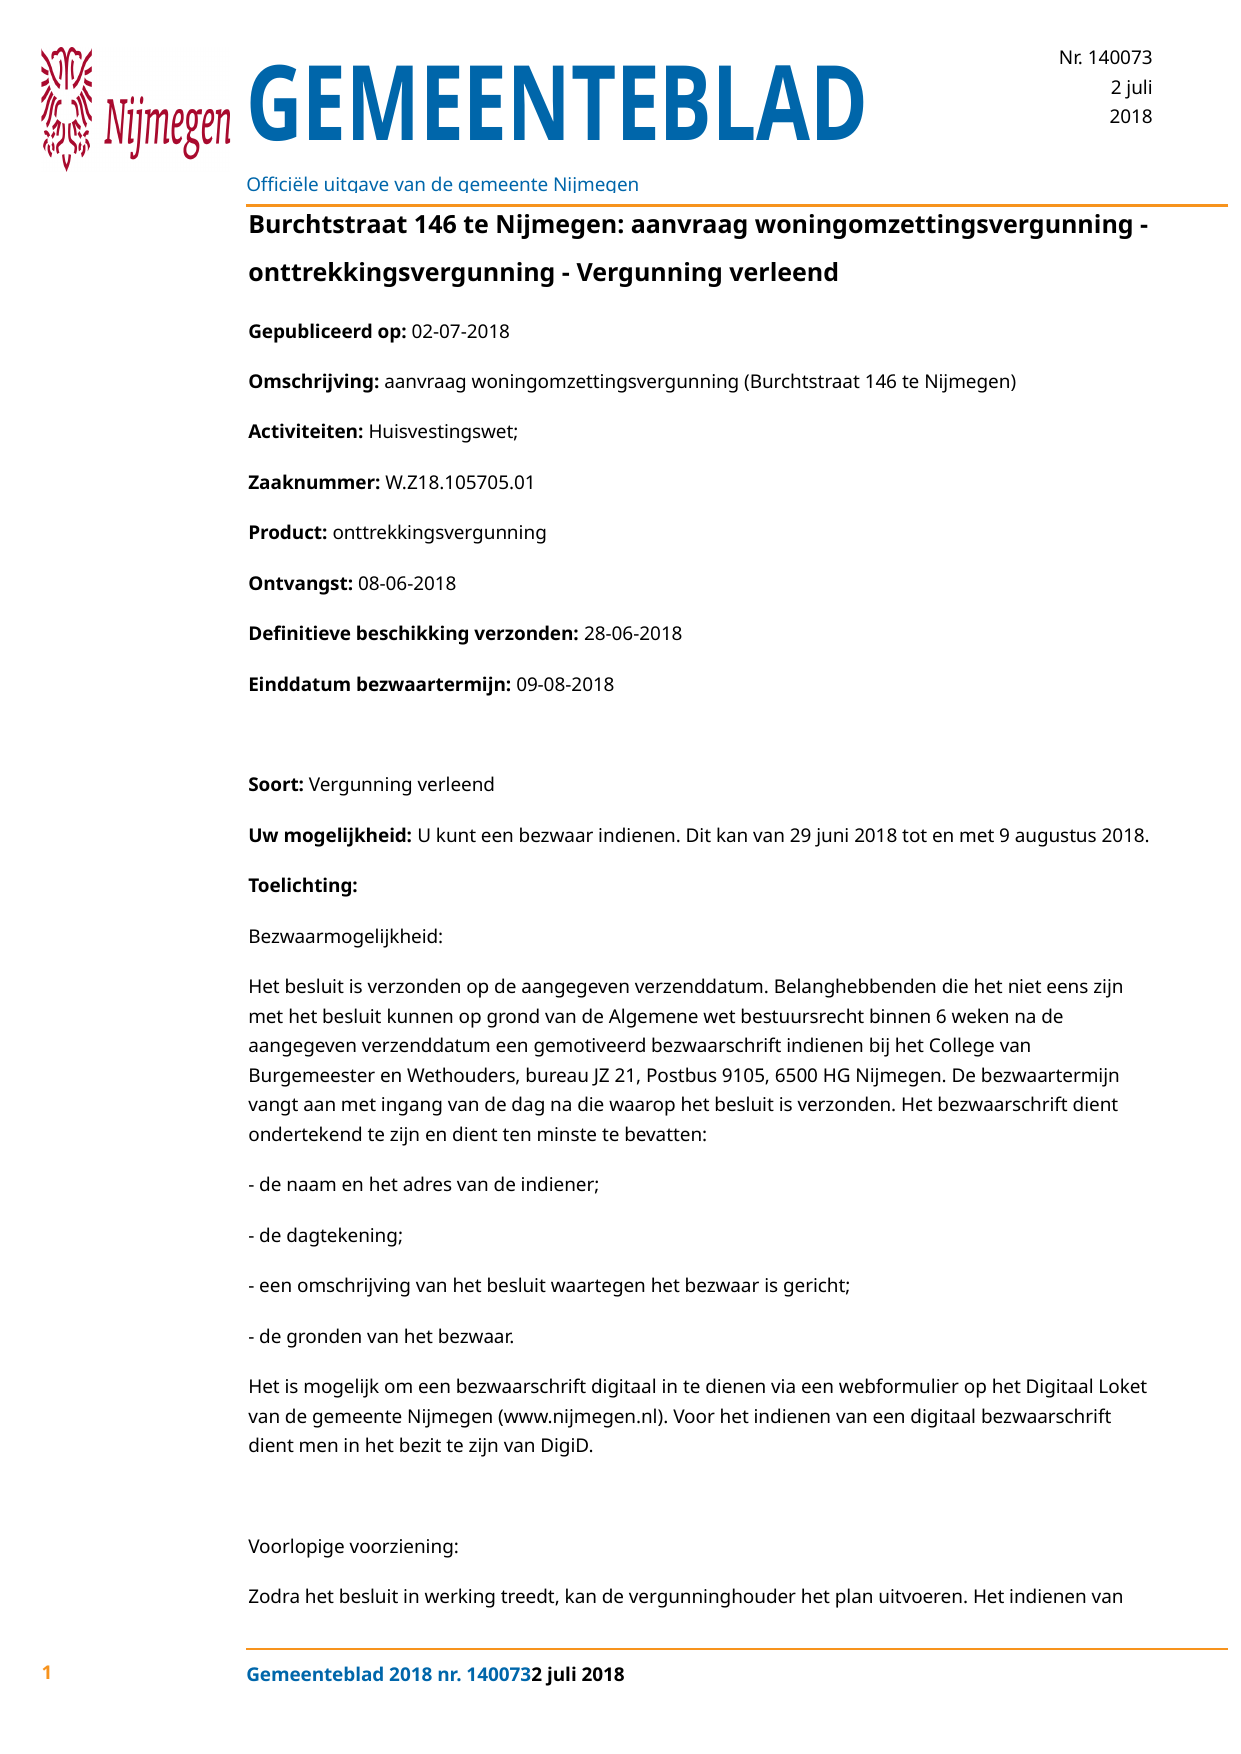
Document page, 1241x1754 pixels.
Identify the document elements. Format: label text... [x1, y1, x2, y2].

text Gepubliceerd op: 02-07-2018 [248, 318, 1152, 344]
text - een omschrijving van het besluit waartegen het bezwaar is gericht; [248, 1272, 1152, 1298]
picture [41, 47, 231, 172]
text Voorlopige voorziening: [248, 1533, 1152, 1559]
text Burchtstraat 146 te Nijmegen: aanvraag woningomzettingsvergunning - onttrekkingsvergunning - Vergunning verleend [248, 207, 1152, 288]
text Uw mogelijkheid: U kunt een bezwaar indienen. Dit kan van 29 juni 2018 tot en met 9 augustus 2018. [248, 822, 1152, 848]
text Soort: Vergunning verleend [248, 772, 1152, 797]
text Zaaknummer: W.Z18.105705.01 [248, 469, 1152, 495]
text Product: onttrekkingsvergunning [248, 519, 1152, 545]
text Toelichting: [248, 872, 1152, 898]
text Het besluit is verzonden op de aangegeven verzenddatum. Belanghebbenden die het niet eens zijn met het besluit kunnen op grond van de Algemene wet bestuursrecht binnen 6 weken na de aangegeven verzenddatum een gemotiveerd bezwaarschrift indienen bij het College van Burgemeester en Wethouders, bureau JZ 21, Postbus 9105, 6500 HG Nijmegen. De bezwaartermijn vangt aan met ingang van de dag na die waarop het besluit is verzonden. Het bezwaarschrift dient ondertekend te zijn en dient ten minste te bevatten: [248, 973, 1152, 1147]
text Einddatum bezwaartermijn: 09-08-2018 [248, 671, 1152, 697]
text Bezwaarmogelijkheid: [248, 923, 1152, 949]
text - de naam en het adres van de indiener; [248, 1172, 1152, 1197]
text Het is mogelijk om een bezwaarschrift digitaal in te dienen via een webformulier op het Digitaal Loket van de gemeente Nijmegen (www.nijmegen.nl). Voor het indienen van een digitaal bezwaarschrift dient men in het bezit te zijn van DigiD. [248, 1373, 1152, 1458]
text Omschrijving: aanvraag woningomzettingsvergunning (Burchtstraat 146 te Nijmegen) [248, 368, 1152, 394]
text Ontvangst: 08-06-2018 [248, 570, 1152, 596]
text - de gronden van het bezwaar. [248, 1323, 1152, 1349]
text Activiteiten: Huisvestingswet; [248, 419, 1152, 444]
text - de dagtekening; [248, 1222, 1152, 1248]
text Zodra het besluit in werking treedt, kan de vergunninghouder het plan uitvoeren. Het indienen van [248, 1584, 1152, 1609]
text Definitieve beschikking verzonden: 28-06-2018 [248, 620, 1152, 646]
